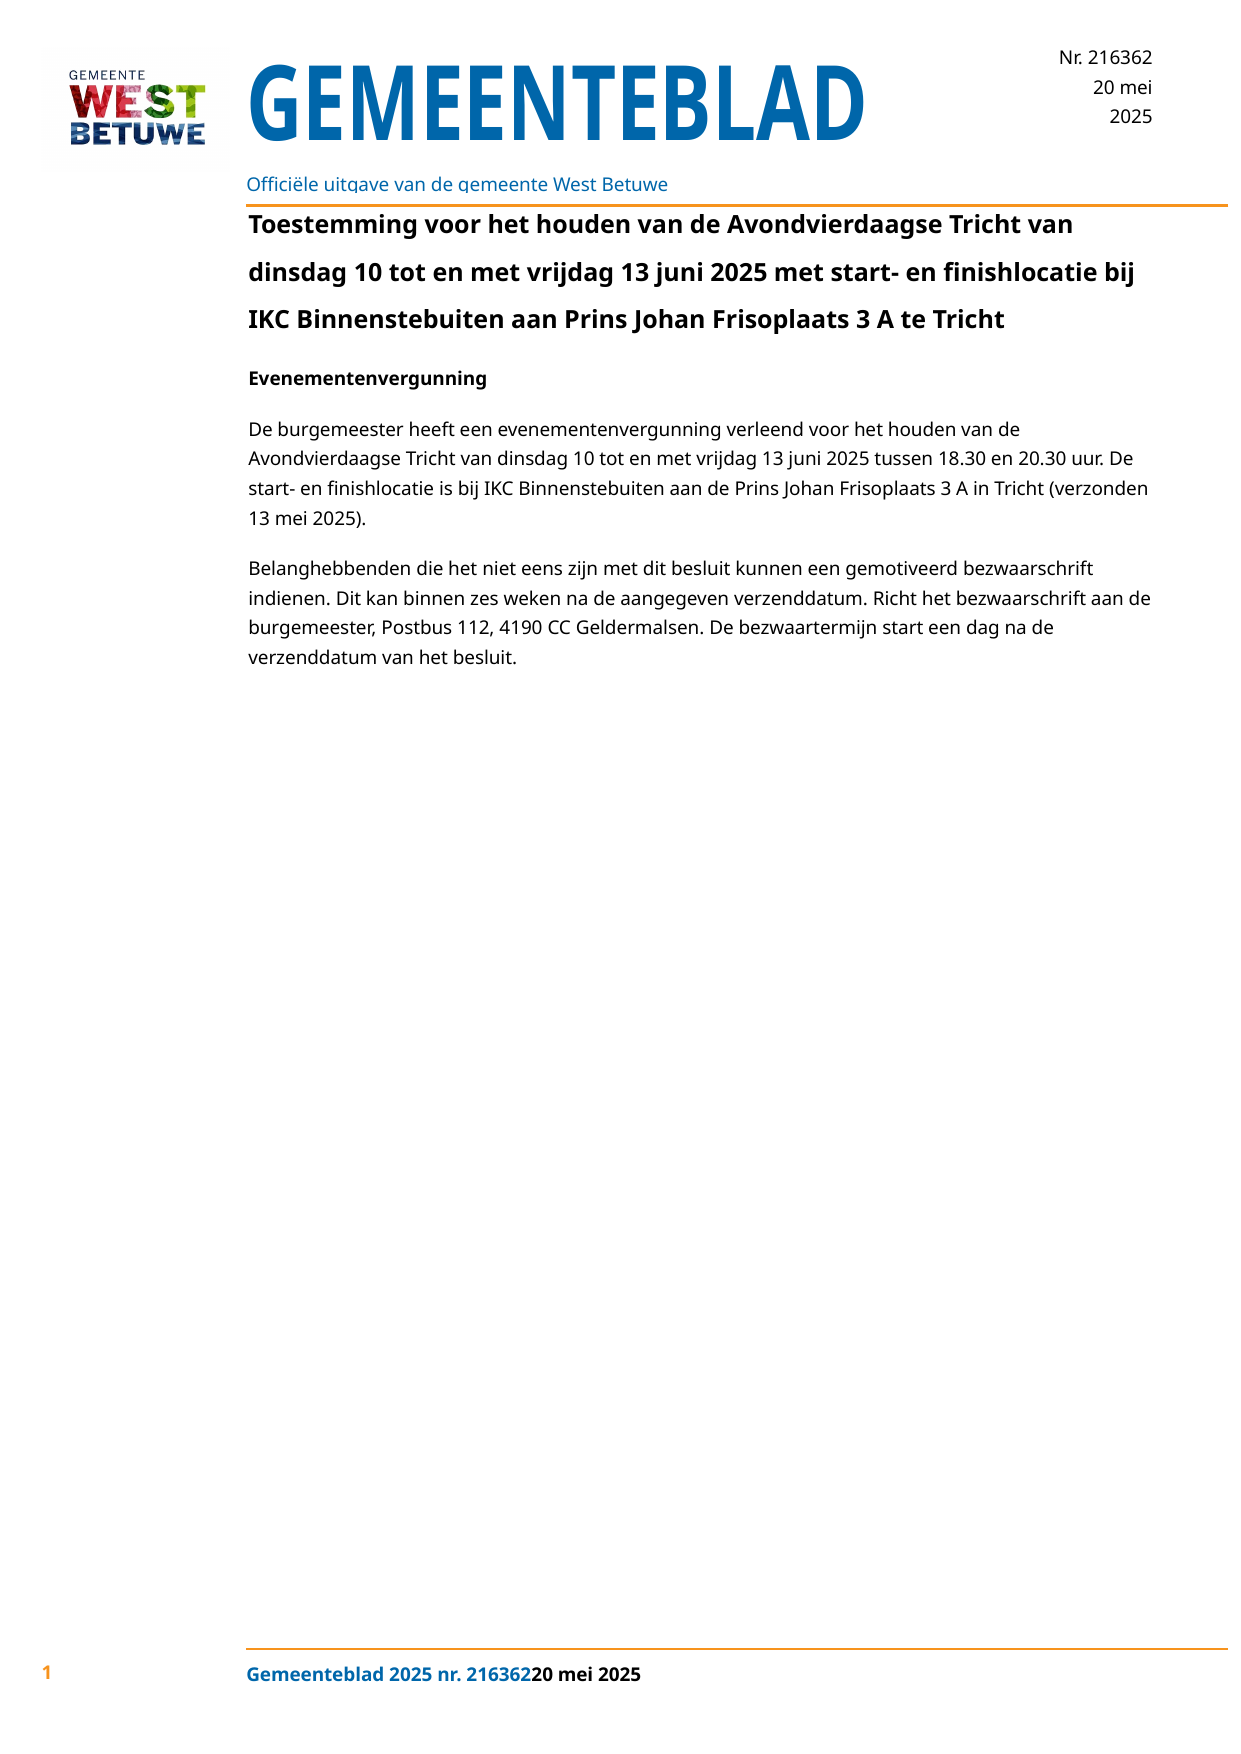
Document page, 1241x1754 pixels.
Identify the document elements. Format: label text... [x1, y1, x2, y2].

picture [41, 47, 231, 172]
text Toestemming voor het houden van de Avondvierdaagse Tricht van dinsdag 10 tot en met vrijdag 13 juni 2025 met start- en finishlocatie bij IKC Binnenstebuiten aan Prins Johan Frisoplaats 3 A te Tricht [248, 207, 1152, 336]
text Evenementenvergunning [248, 366, 1152, 391]
text Belanghebbenden die het niet eens zijn met dit besluit kunnen een gemotiveerd bezwaarschrift indienen. Dit kan binnen zes weken na de aangegeven verzenddatum. Richt het bezwaarschrift aan de burgemeester, Postbus 112, 4190 CC Geldermalsen. De bezwaartermijn start een dag na de verzenddatum van het besluit. [248, 555, 1152, 669]
text De burgemeester heeft een evenementenvergunning verleend voor het houden van de Avondvierdaagse Tricht van dinsdag 10 tot en met vrijdag 13 juni 2025 tussen 18.30 en 20.30 uur. De start- en finishlocatie is bij IKC Binnenstebuiten aan de Prins Johan Frisoplaats 3 A in Tricht (verzonden 13 mei 2025). [248, 416, 1152, 530]
